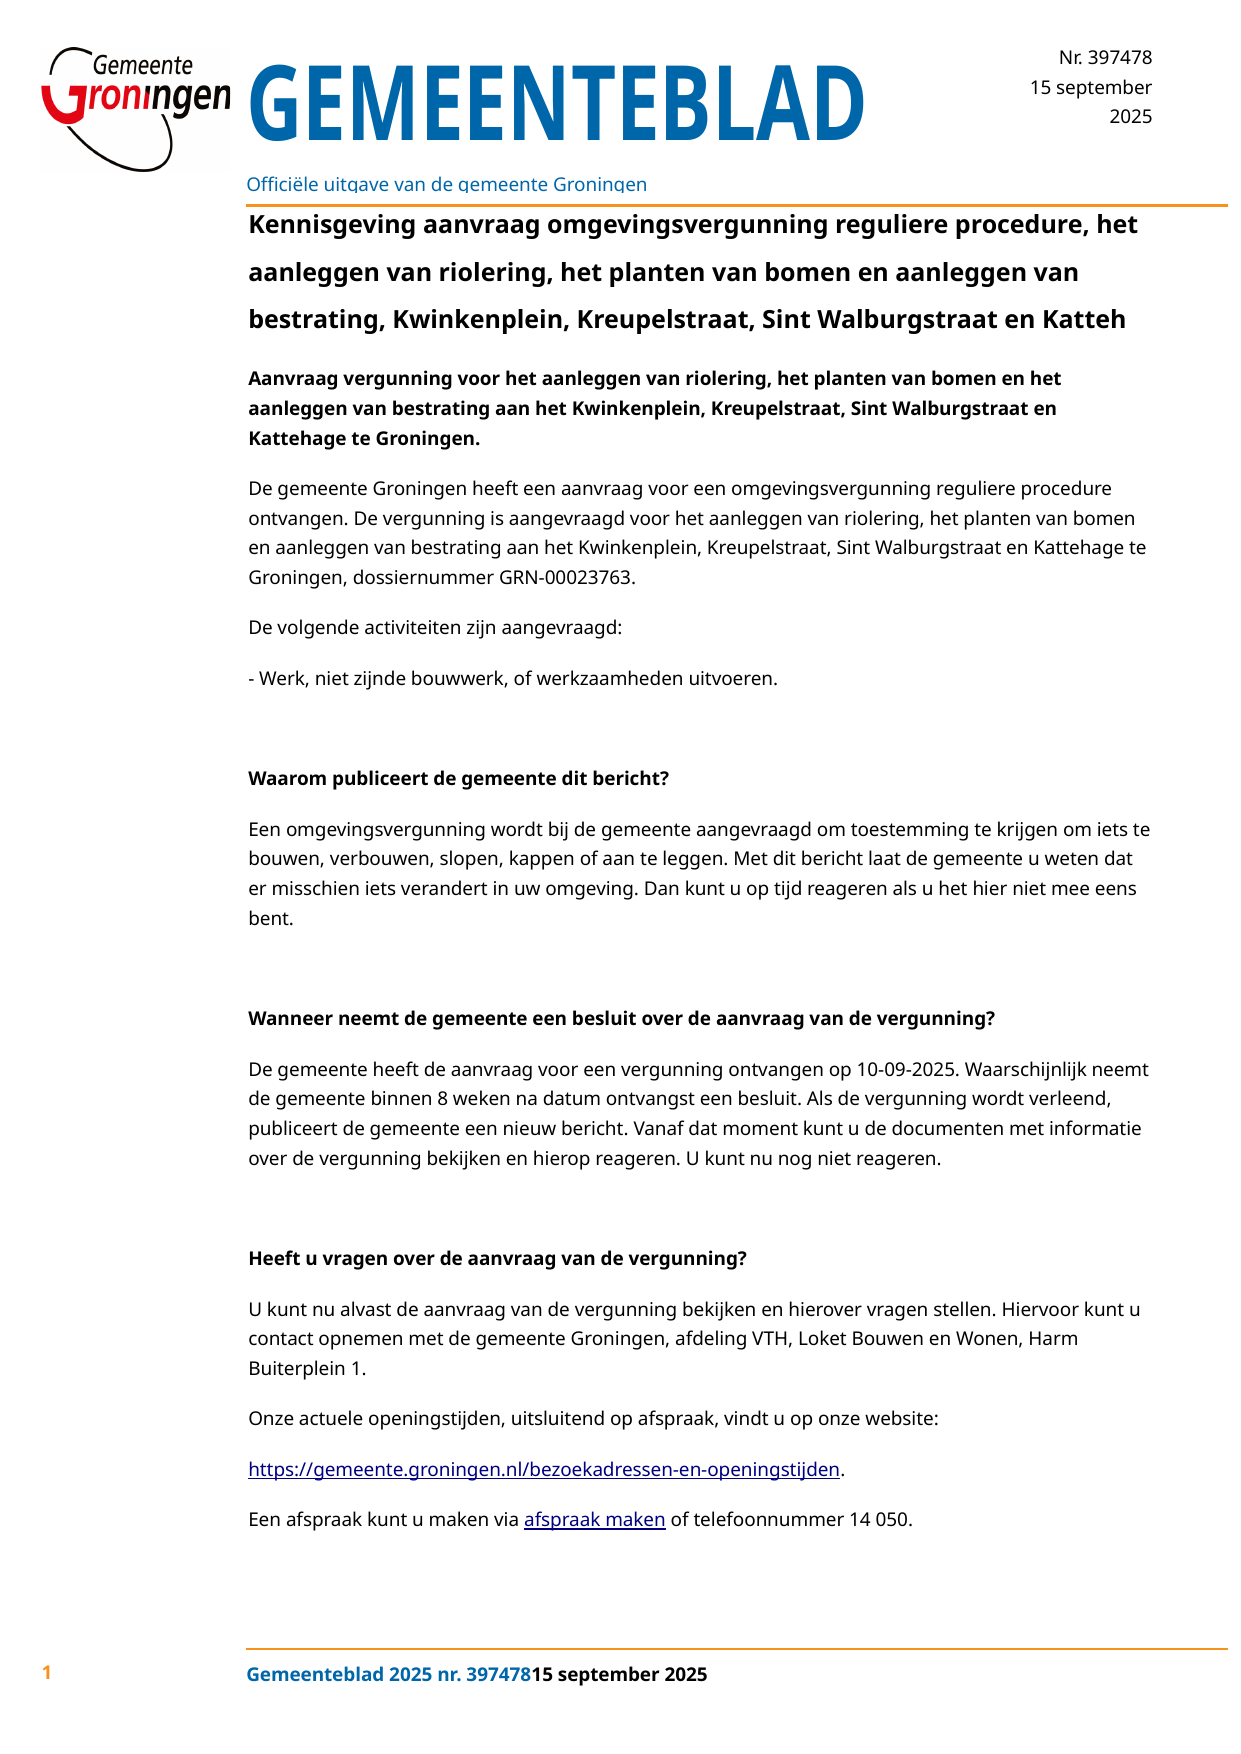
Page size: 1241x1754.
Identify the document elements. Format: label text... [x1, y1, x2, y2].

text Een omgevingsvergunning wordt bij de gemeente aangevraagd om toestemming te krijgen om iets te bouwen, verbouwen, slopen, kappen of aan te leggen. Met dit bericht laat de gemeente u weten dat er misschien iets verandert in uw omgeving. Dan kunt u op tijd reageren als u het hier niet mee eens bent. [248, 816, 1152, 930]
text - Werk, niet zijnde bouwwerk, of werkzaamheden uitvoeren. [248, 665, 1152, 690]
text Een afspraak kunt u maken via afspraak maken of telefoonnummer 14 050. [248, 1506, 1152, 1532]
picture [41, 47, 231, 172]
text Kennisgeving aanvraag omgevingsvergunning reguliere procedure, het aanleggen van riolering, het planten van bomen en aanleggen van bestrating, Kwinkenplein, Kreupelstraat, Sint Walburgstraat en Katteh [248, 207, 1152, 336]
text Waarom publiceert de gemeente dit bericht? [248, 766, 1152, 791]
text U kunt nu alvast de aanvraag van de vergunning bekijken en hierover vragen stellen. Hiervoor kunt u contact opnemen met de gemeente Groningen, afdeling VTH, Loket Bouwen en Wonen, Harm Buiterplein 1. [248, 1296, 1152, 1381]
text De volgende activiteiten zijn aangevraagd: [248, 614, 1152, 640]
text Wanneer neemt de gemeente een besluit over de aanvraag van de vergunning? [248, 1006, 1152, 1031]
text Onze actuele openingstijden, uitsluitend op afspraak, vindt u op onze website: [248, 1406, 1152, 1431]
text De gemeente Groningen heeft een aanvraag voor een omgevingsvergunning reguliere procedure ontvangen. De vergunning is aangevraagd voor het aanleggen van riolering, het planten van bomen en aanleggen van bestrating aan het Kwinkenplein, Kreupelstraat, Sint Walburgstraat en Kattehage te Groningen, dossiernummer GRN-00023763. [248, 475, 1152, 589]
text https://gemeente.groningen.nl/bezoekadressen-en-openingstijden. [248, 1456, 1152, 1482]
text De gemeente heeft de aanvraag voor een vergunning ontvangen op 10-09-2025. Waarschijnlijk neemt de gemeente binnen 8 weken na datum ontvangst een besluit. Als de vergunning wordt verleend, publiceert de gemeente een nieuw bericht. Vanaf dat moment kunt u de documenten met informatie over de vergunning bekijken en hierop reageren. U kunt nu nog niet reageren. [248, 1056, 1152, 1170]
text Aanvraag vergunning voor het aanleggen van riolering, het planten van bomen en het aanleggen van bestrating aan het Kwinkenplein, Kreupelstraat, Sint Walburgstraat en Kattehage te Groningen. [248, 366, 1152, 450]
text Heeft u vragen over de aanvraag van de vergunning? [248, 1246, 1152, 1271]
